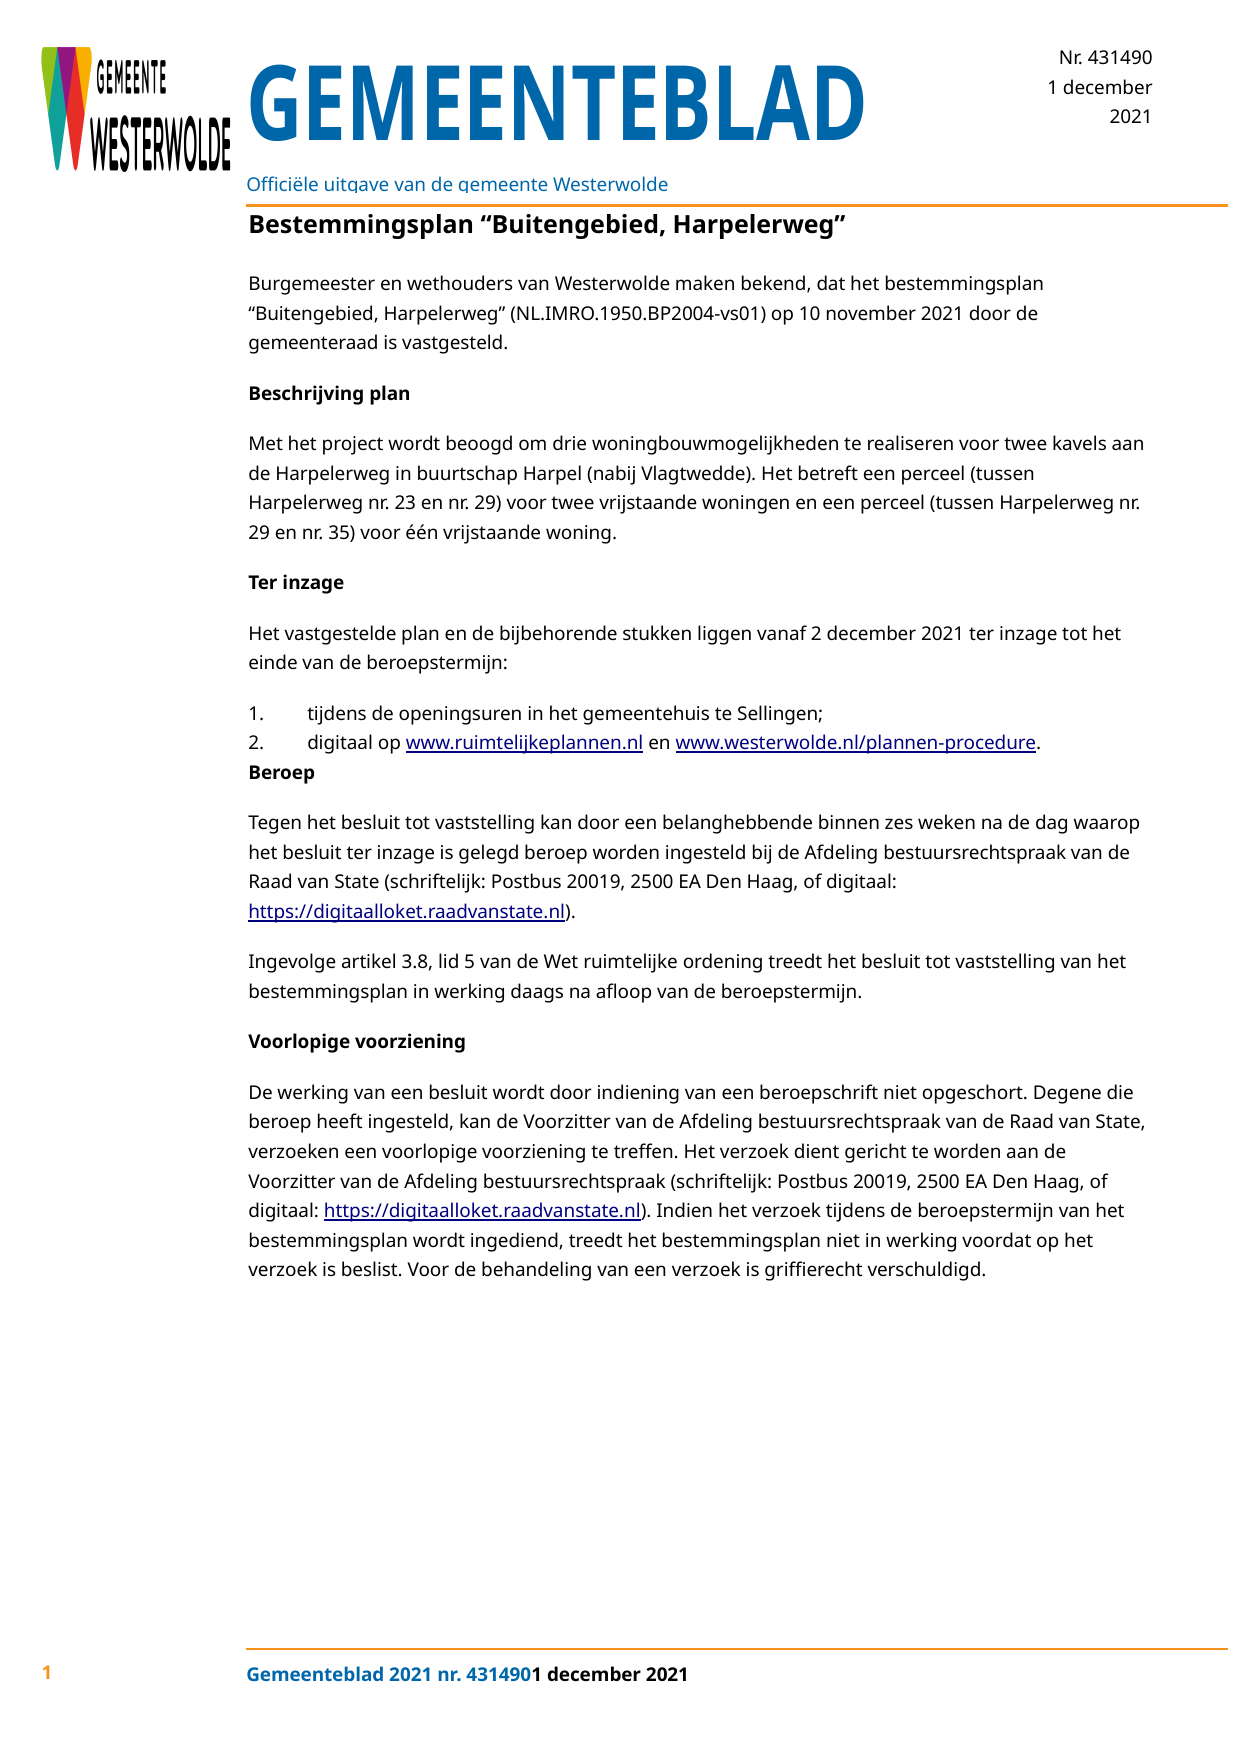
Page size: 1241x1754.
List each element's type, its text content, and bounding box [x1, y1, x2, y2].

text Bestemmingsplan “Buitengebied, Harpelerweg” [248, 207, 1152, 241]
list digitaal op www.ruimtelijkeplannen.nl en www.westerwolde.nl/plannen-procedure. [248, 729, 1152, 755]
text Het vastgestelde plan en de bijbehorende stukken liggen vanaf 2 december 2021 ter inzage tot het einde van de beroepstermijn: [248, 620, 1152, 675]
text Beroep [248, 759, 1152, 785]
text De werking van een besluit wordt door indiening van een beroepschrift niet opgeschort. Degene die beroep heeft ingesteld, kan de Voorzitter van de Afdeling bestuursrechtspraak van de Raad van State, verzoeken een voorlopige voorziening te treffen. Het verzoek dient gericht te worden aan de Voorzitter van de Afdeling bestuursrechtspraak (schriftelijk: Postbus 20019, 2500 EA Den Haag, of digitaal: https://digitaalloket.raadvanstate.nl). Indien het verzoek tijdens de beroepstermijn van het bestemmingsplan wordt ingediend, treedt het bestemmingsplan niet in werking voordat op het verzoek is beslist. Voor de behandeling van een verzoek is griffierecht verschuldigd. [248, 1079, 1152, 1282]
picture [41, 47, 231, 172]
list tijdens de openingsuren in het gemeentehuis te Sellingen; [248, 700, 1152, 726]
text Ingevolge artikel 3.8, lid 5 van de Wet ruimtelijke ordening treedt het besluit tot vaststelling van het bestemmingsplan in werking daags na afloop van de beroepstermijn. [248, 949, 1152, 1004]
text Beschrijving plan [248, 380, 1152, 406]
text Ter inzage [248, 569, 1152, 595]
text Voorlopige voorziening [248, 1029, 1152, 1054]
text Met het project wordt beoogd om drie woningbouwmogelijkheden te realiseren voor twee kavels aan de Harpelerweg in buurtschap Harpel (nabij Vlagtwedde). Het betreft een perceel (tussen Harpelerweg nr. 23 en nr. 29) voor twee vrijstaande woningen en een perceel (tussen Harpelerweg nr. 29 en nr. 35) voor één vrijstaande woning. [248, 430, 1152, 545]
text Tegen het besluit tot vaststelling kan door een belanghebbende binnen zes weken na de dag waarop het besluit ter inzage is gelegd beroep worden ingesteld bij de Afdeling bestuursrechtspraak van de Raad van State (schriftelijk: Postbus 20019, 2500 EA Den Haag, of digitaal: https://digitaalloket.raadvanstate.nl). [248, 809, 1152, 924]
text Burgemeester en wethouders van Westerwolde maken bekend, dat het bestemmingsplan “Buitengebied, Harpelerweg” (NL.IMRO.1950.BP2004-vs01) op 10 november 2021 door de gemeenteraad is vastgesteld. [248, 270, 1152, 355]
